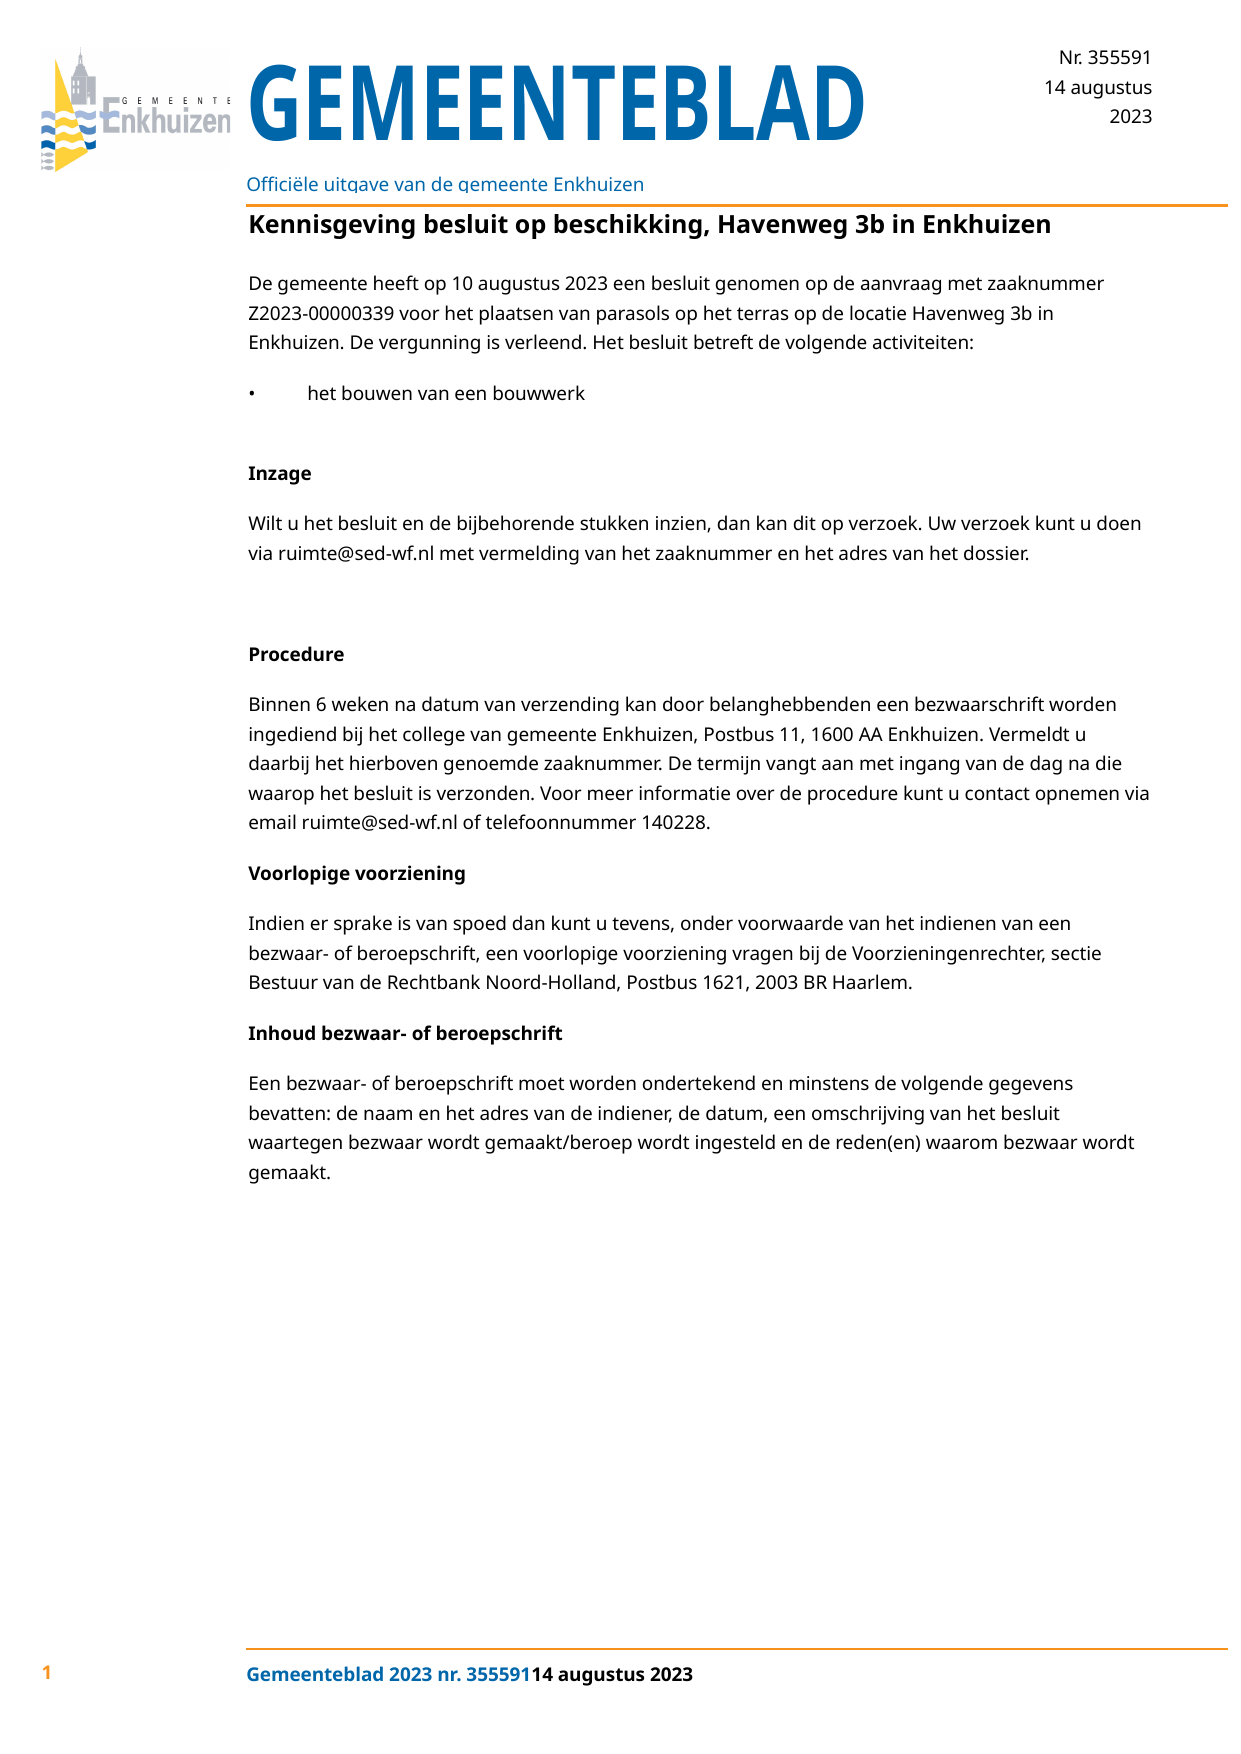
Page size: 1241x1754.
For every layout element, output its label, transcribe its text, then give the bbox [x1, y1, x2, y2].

text Wilt u het besluit en de bijbehorende stukken inzien, dan kan dit op verzoek. Uw verzoek kunt u doen via ruimte@sed-wf.nl met vermelding van het zaaknummer en het adres van het dossier. [248, 510, 1152, 566]
text Indien er sprake is van spoed dan kunt u tevens, onder voorwaarde van het indienen van een bezwaar- of beroepschrift, een voorlopige voorziening vragen bij de Voorzieningenrechter, sectie Bestuur van de Rechtbank Noord-Holland, Postbus 1621, 2003 BR Haarlem. [248, 910, 1152, 995]
text Een bezwaar- of beroepschrift moet worden ondertekend en minstens de volgende gegevens bevatten: de naam en het adres van de indiener, de datum, een omschrijving van het besluit waartegen bezwaar wordt gemaakt/beroep wordt ingesteld en de reden(en) waarom bezwaar wordt gemaakt. [248, 1070, 1152, 1185]
picture [41, 47, 231, 172]
text Inzage [248, 460, 1152, 486]
text Binnen 6 weken na datum van verzending kan door belanghebbenden een bezwaarschrift worden ingediend bij het college van gemeente Enkhuizen, Postbus 11, 1600 AA Enkhuizen. Vermeldt u daarbij het hierboven genoemde zaaknummer. De termijn vangt aan met ingang van de dag na die waarop het besluit is verzonden. Voor meer informatie over de procedure kunt u contact opnemen via email ruimte@sed-wf.nl of telefoonnummer 140228. [248, 691, 1152, 835]
text De gemeente heeft op 10 augustus 2023 een besluit genomen op de aanvraag met zaaknummer Z2023-00000339 voor het plaatsen van parasols op het terras op de locatie Havenweg 3b in Enkhuizen. De vergunning is verleend. Het besluit betreft de volgende activiteiten: [248, 270, 1152, 355]
text Procedure [248, 641, 1152, 666]
list het bouwen van een bouwwerk [248, 380, 1152, 406]
text Voorlopige voorziening [248, 860, 1152, 886]
text Inhoud bezwaar- of beroepschrift [248, 1020, 1152, 1046]
text Kennisgeving besluit op beschikking, Havenweg 3b in Enkhuizen [248, 207, 1152, 241]
